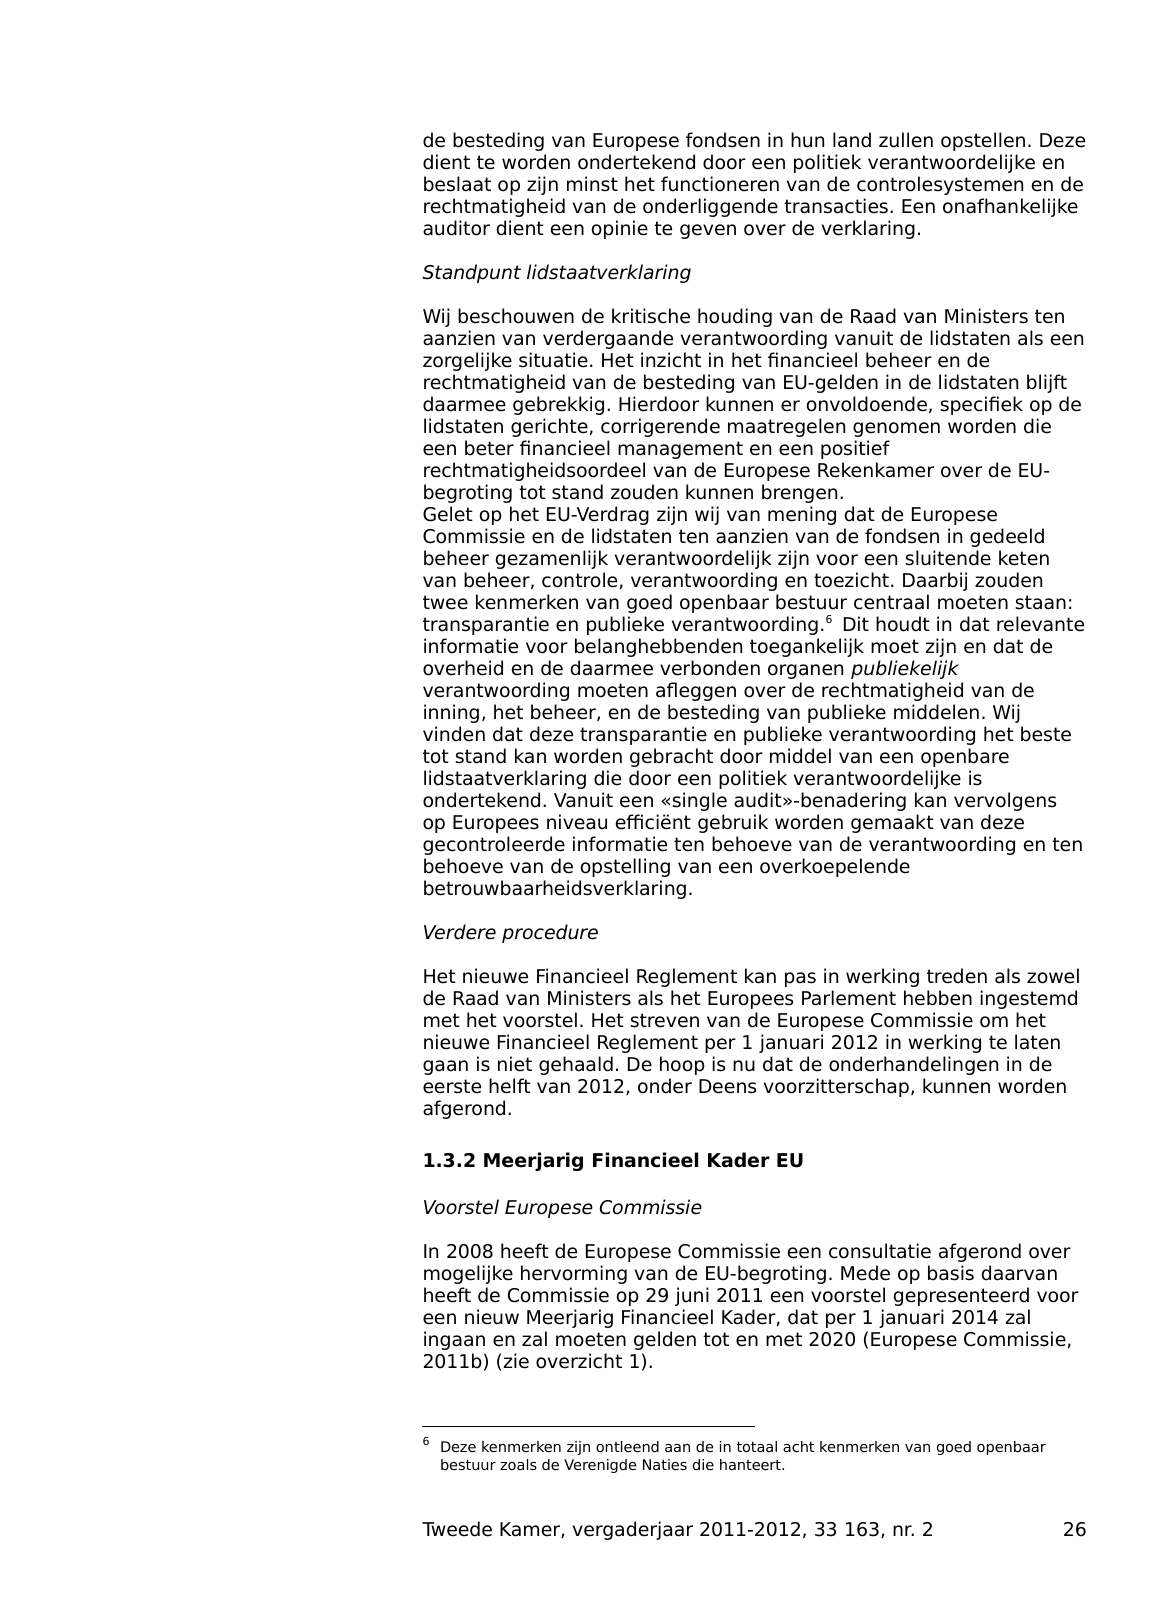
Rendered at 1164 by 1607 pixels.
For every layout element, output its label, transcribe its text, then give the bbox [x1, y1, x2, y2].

subtitle 1.3.2 Meerjarig Financieel Kader EU [422, 1150, 1087, 1172]
text Deze kenmerken zijn ontleend aan de in totaal acht kenmerken van goed openbaar bestuur zoals de Verenigde Naties die hanteert. [422, 1435, 1087, 1474]
subtitle Verdere procedure [422, 922, 1087, 944]
subtitle Voorstel Europese Commissie [422, 1197, 1087, 1219]
text Wij beschouwen de kritische houding van de Raad van Ministers ten aanzien van verdergaande verantwoording vanuit de lidstaten als een zorgelijke situatie. Het inzicht in het financieel beheer en de rechtmatigheid van de besteding van EU-gelden in de lidstaten blijft daarmee gebrekkig. Hierdoor kunnen er onvoldoende, specifiek op de lidstaten gerichte, corrigerende maatregelen genomen worden die een beter financieel management en een positief rechtmatigheidsoordeel van de Europese Rekenkamer over de EU-begroting tot stand zouden kunnen brengen. [422, 306, 1087, 504]
text In 2008 heeft de Europese Commissie een consultatie afgerond over mogelijke hervorming van de EU-begroting. Mede op basis daarvan heeft de Commissie op 29 juni 2011 een voorstel gepresenteerd voor een nieuw Meerjarig Financieel Kader, dat per 1 januari 2014 zal ingaan en zal moeten gelden tot en met 2020 (Europese Commissie, 2011b) (zie overzicht 1). [422, 1241, 1087, 1373]
text de besteding van Europese fondsen in hun land zullen opstellen. Deze dient te worden ondertekend door een politiek verantwoordelijke en beslaat op zijn minst het functioneren van de controlesystemen en de rechtmatigheid van de onderliggende transacties. Een onafhankelijke auditor dient een opinie te geven over de verklaring. [422, 130, 1087, 240]
subtitle Standpunt lidstaatverklaring [422, 262, 1087, 284]
text Gelet op het EU-Verdrag zijn wij van mening dat de Europese Commissie en de lidstaten ten aanzien van de fondsen in gedeeld beheer gezamenlijk verantwoordelijk zijn voor een sluitende keten van beheer, controle, verantwoording en toezicht. Daarbij zouden twee kenmerken van goed openbaar bestuur centraal moeten staan: transparantie en publieke verantwoording. Dit houdt in dat relevante informatie voor belanghebbenden toegankelijk moet zijn en dat de overheid en de daarmee verbonden organen publiekelijk verantwoording moeten afleggen over de rechtmatigheid van de inning, het beheer, en de besteding van publieke middelen. Wij vinden dat deze transparantie en publieke verantwoording het beste tot stand kan worden gebracht door middel van een openbare lidstaatverklaring die door een politiek verantwoordelijke is ondertekend. Vanuit een «single audit»-benadering kan vervolgens op Europees niveau efficiënt gebruik worden gemaakt van deze gecontroleerde informatie ten behoeve van de verantwoording en ten behoeve van de opstelling van een overkoepelende betrouwbaarheidsverklaring. [422, 504, 1087, 899]
text Het nieuwe Financieel Reglement kan pas in werking treden als zowel de Raad van Ministers als het Europees Parlement hebben ingestemd met het voorstel. Het streven van de Europese Commissie om het nieuwe Financieel Reglement per 1 januari 2012 in werking te laten gaan is niet gehaald. De hoop is nu dat de onderhandelingen in de eerste helft van 2012, onder Deens voorzitterschap, kunnen worden afgerond. [422, 966, 1087, 1120]
